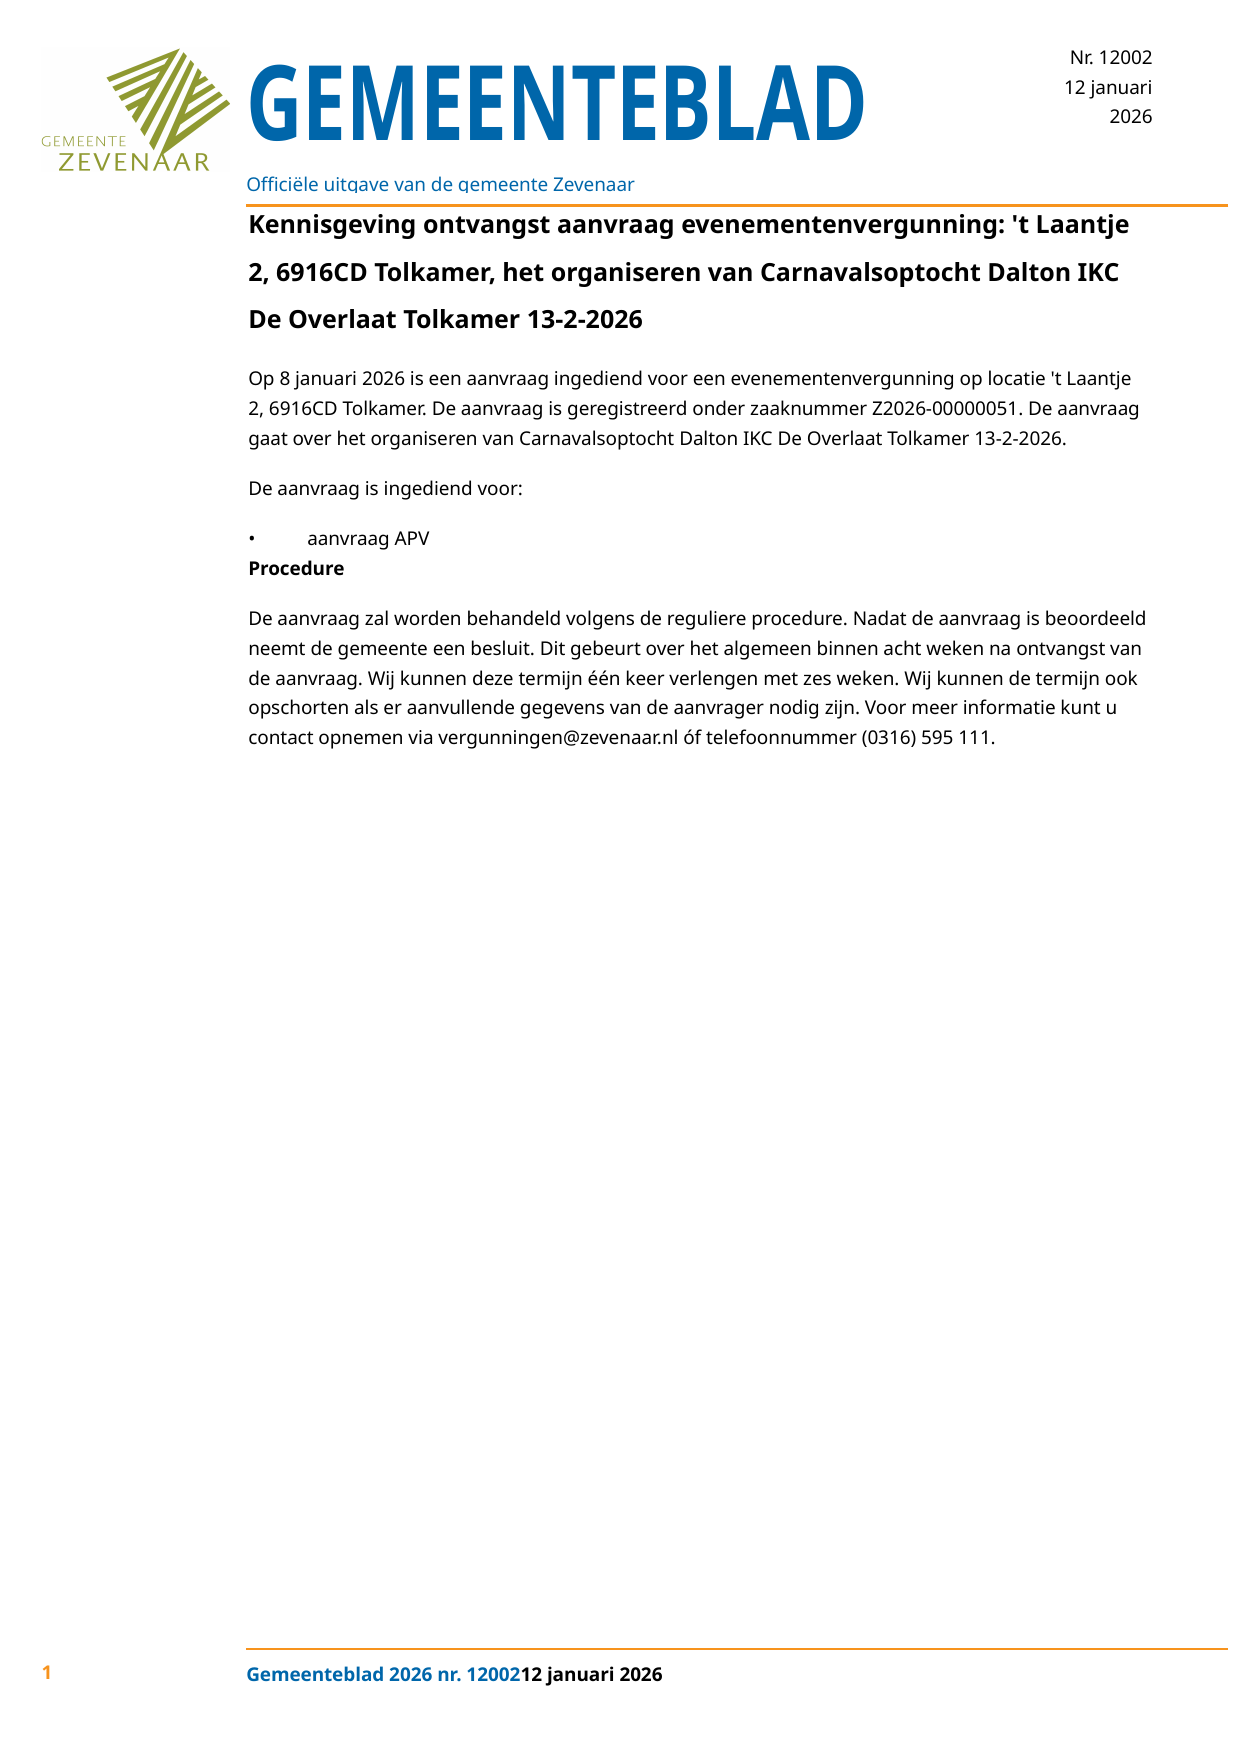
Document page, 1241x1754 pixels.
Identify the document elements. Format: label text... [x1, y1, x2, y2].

text Kennisgeving ontvangst aanvraag evenementenvergunning: 't Laantje 2, 6916CD Tolkamer, het organiseren van Carnavalsoptocht Dalton IKC De Overlaat Tolkamer 13-2-2026 [248, 207, 1152, 336]
text Procedure [248, 555, 1152, 581]
text De aanvraag is ingediend voor: [248, 475, 1152, 501]
text Op 8 januari 2026 is een aanvraag ingediend voor een evenementenvergunning op locatie 't Laantje 2, 6916CD Tolkamer. De aanvraag is geregistreerd onder zaaknummer Z2026-00000051. De aanvraag gaat over het organiseren van Carnavalsoptocht Dalton IKC De Overlaat Tolkamer 13-2-2026. [248, 366, 1152, 450]
text De aanvraag zal worden behandeld volgens de reguliere procedure. Nadat de aanvraag is beoordeeld neemt de gemeente een besluit. Dit gebeurt over het algemeen binnen acht weken na ontvangst van de aanvraag. Wij kunnen deze termijn één keer verlengen met zes weken. Wij kunnen de termijn ook opschorten als er aanvullende gegevens van de aanvrager nodig zijn. Voor meer informatie kunt u contact opnemen via vergunningen@zevenaar.nl óf telefoonnummer (0316) 595 111. [248, 606, 1152, 749]
picture [41, 47, 231, 172]
list aanvraag APV [248, 526, 1152, 551]
